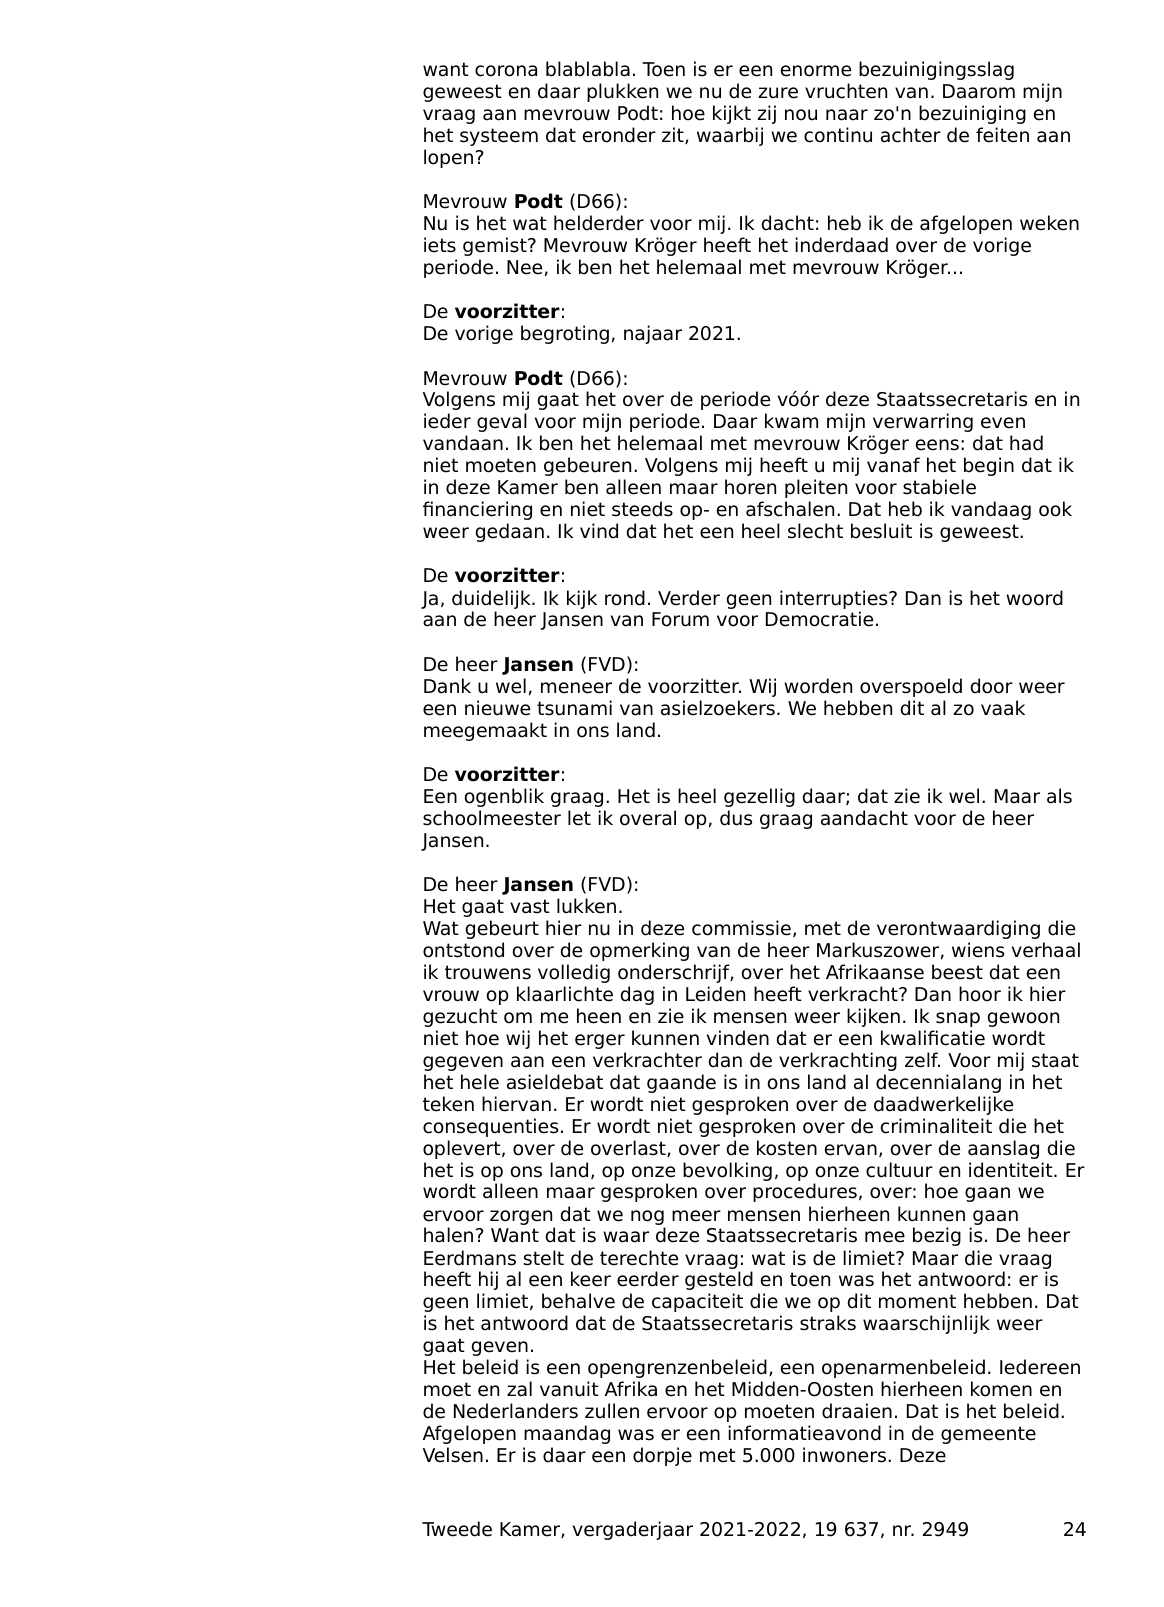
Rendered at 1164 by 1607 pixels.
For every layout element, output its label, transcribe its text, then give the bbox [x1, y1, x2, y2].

text De voorzitter: [422, 301, 1087, 323]
text Ja, duidelijk. Ik kijk rond. Verder geen interrupties? Dan is het woord aan de heer Jansen van Forum voor Democratie. [422, 587, 1087, 631]
text Het gaat vast lukken. [422, 896, 1087, 918]
text want corona blablabla. Toen is er een enorme bezuinigingsslag geweest en daar plukken we nu de zure vruchten van. Daarom mijn vraag aan mevrouw Podt: hoe kijkt zij nou naar zo'n bezuiniging en het systeem dat eronder zit, waarbij we continu achter de feiten aan lopen? [422, 59, 1087, 169]
text De vorige begroting, najaar 2021. [422, 323, 1087, 345]
text De heer Jansen (FVD): [422, 653, 1087, 676]
text Wat gebeurt hier nu in deze commissie, met de verontwaardiging die ontstond over de opmerking van de heer Markuszower, wiens verhaal ik trouwens volledig onderschrijf, over het Afrikaanse beest dat een vrouw op klaarlichte dag in Leiden heeft verkracht? Dan hoor ik hier gezucht om me heen en zie ik mensen weer kijken. Ik snap gewoon niet hoe wij het erger kunnen vinden dat er een kwalificatie wordt gegeven aan een verkrachter dan de verkrachting zelf. Voor mij staat het hele asieldebat dat gaande is in ons land al decennialang in het teken hiervan. Er wordt niet gesproken over de daadwerkelijke consequenties. Er wordt niet gesproken over de criminaliteit die het oplevert, over de overlast, over de kosten ervan, over de aanslag die het is op ons land, op onze bevolking, op onze cultuur en identiteit. Er wordt alleen maar gesproken over procedures, over: hoe gaan we ervoor zorgen dat we nog meer mensen hierheen kunnen gaan halen? Want dat is waar deze Staatssecretaris mee bezig is. De heer Eerdmans stelt de terechte vraag: wat is de limiet? Maar die vraag heeft hij al een keer eerder gesteld en toen was het antwoord: er is geen limiet, behalve de capaciteit die we op dit moment hebben. Dat is het antwoord dat de Staatssecretaris straks waarschijnlijk weer gaat geven. [422, 918, 1087, 1357]
text Volgens mij gaat het over de periode vóór deze Staatssecretaris en in ieder geval voor mijn periode. Daar kwam mijn verwarring even vandaan. Ik ben het helemaal met mevrouw Kröger eens: dat had niet moeten gebeuren. Volgens mij heeft u mij vanaf het begin dat ik in deze Kamer ben alleen maar horen pleiten voor stabiele financiering en niet steeds op- en afschalen. Dat heb ik vandaag ook weer gedaan. Ik vind dat het een heel slecht besluit is geweest. [422, 389, 1087, 543]
text Mevrouw Podt (D66): [422, 367, 1087, 389]
text Mevrouw Podt (D66): [422, 191, 1087, 213]
text Dank u wel, meneer de voorzitter. Wij worden overspoeld door weer een nieuwe tsunami van asielzoekers. We hebben dit al zo vaak meegemaakt in ons land. [422, 676, 1087, 741]
text Een ogenblik graag. Het is heel gezellig daar; dat zie ik wel. Maar als schoolmeester let ik overal op, dus graag aandacht voor de heer Jansen. [422, 786, 1087, 852]
text De heer Jansen (FVD): [422, 874, 1087, 896]
text Het beleid is een opengrenzenbeleid, een openarmenbeleid. Iedereen moet en zal vanuit Afrika en het Midden-Oosten hierheen komen en de Nederlanders zullen ervoor op moeten draaien. Dat is het beleid. Afgelopen maandag was er een informatieavond in de gemeente Velsen. Er is daar een dorpje met 5.000 inwoners. Deze [422, 1357, 1087, 1467]
text Nu is het wat helderder voor mij. Ik dacht: heb ik de afgelopen weken iets gemist? Mevrouw Kröger heeft het inderdaad over de vorige periode. Nee, ik ben het helemaal met mevrouw Kröger... [422, 213, 1087, 279]
text De voorzitter: [422, 764, 1087, 786]
text De voorzitter: [422, 565, 1087, 587]
